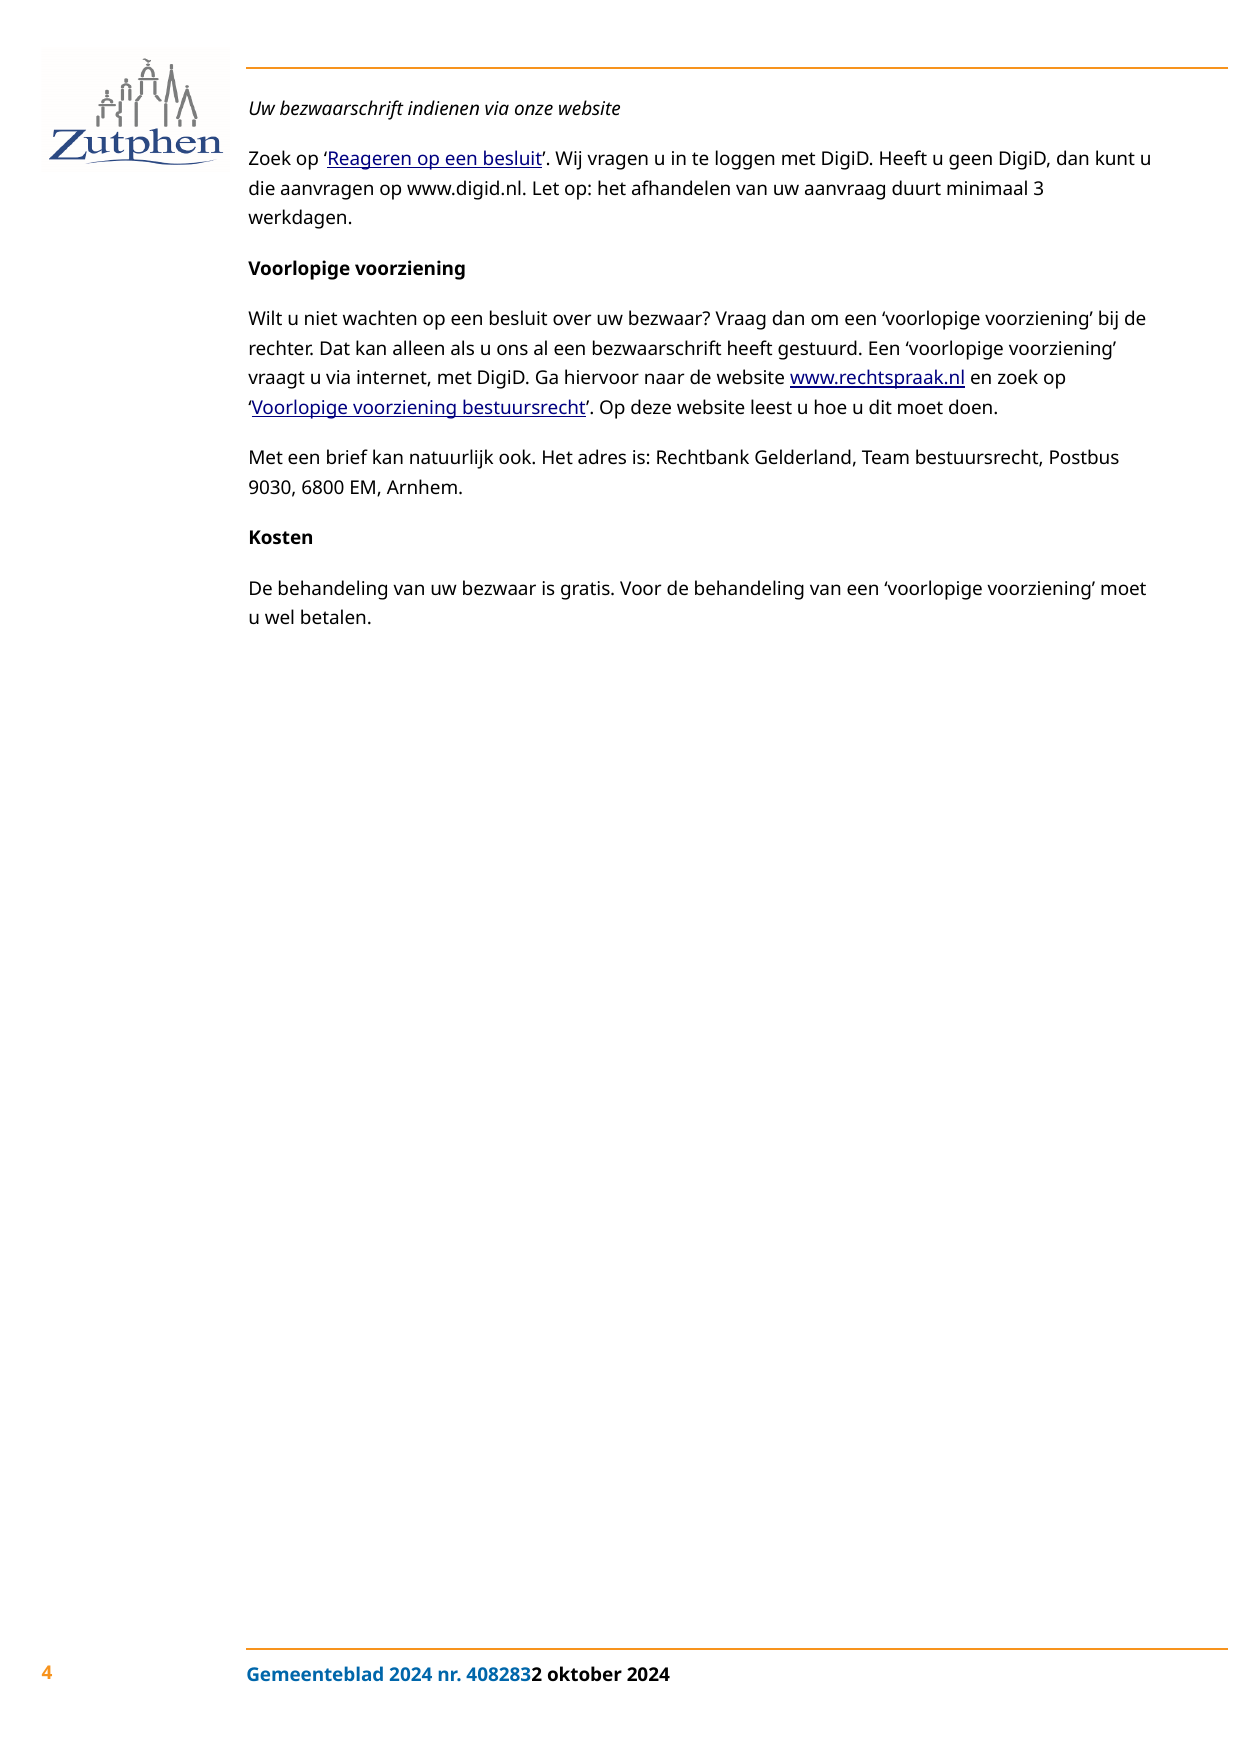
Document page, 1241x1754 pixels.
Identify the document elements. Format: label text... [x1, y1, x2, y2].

text Uw bezwaarschrift indienen via onze website [248, 95, 1152, 121]
text Zoek op ‘Reageren op een besluit’. Wij vragen u in te loggen met DigiD. Heeft u geen DigiD, dan kunt u die aanvragen op www.digid.nl. Let op: het afhandelen van uw aanvraag duurt minimaal 3 werkdagen. [248, 145, 1152, 230]
text Voorlopige voorziening [248, 255, 1152, 281]
text Kosten [248, 524, 1152, 550]
text Met een brief kan natuurlijk ook. Het adres is: Rechtbank Gelderland, Team bestuursrecht, Postbus 9030, 6800 EM, Arnhem. [248, 444, 1152, 500]
text Wilt u niet wachten op een besluit over uw bezwaar? Vraag dan om een ‘voorlopige voorziening’ bij de rechter. Dat kan alleen als u ons al een bezwaarschrift heeft gestuurd. Een ‘voorlopige voorziening’ vraagt u via internet, met DigiD. Ga hiervoor naar de website www.rechtspraak.nl en zoek op ‘Voorlopige voorziening bestuursrecht’. Op deze website leest u hoe u dit moet doen. [248, 305, 1152, 420]
text De behandeling van uw bezwaar is gratis. Voor de behandeling van een ‘voorlopige voorziening’ moet u wel betalen. [248, 575, 1152, 630]
picture [41, 47, 231, 172]
